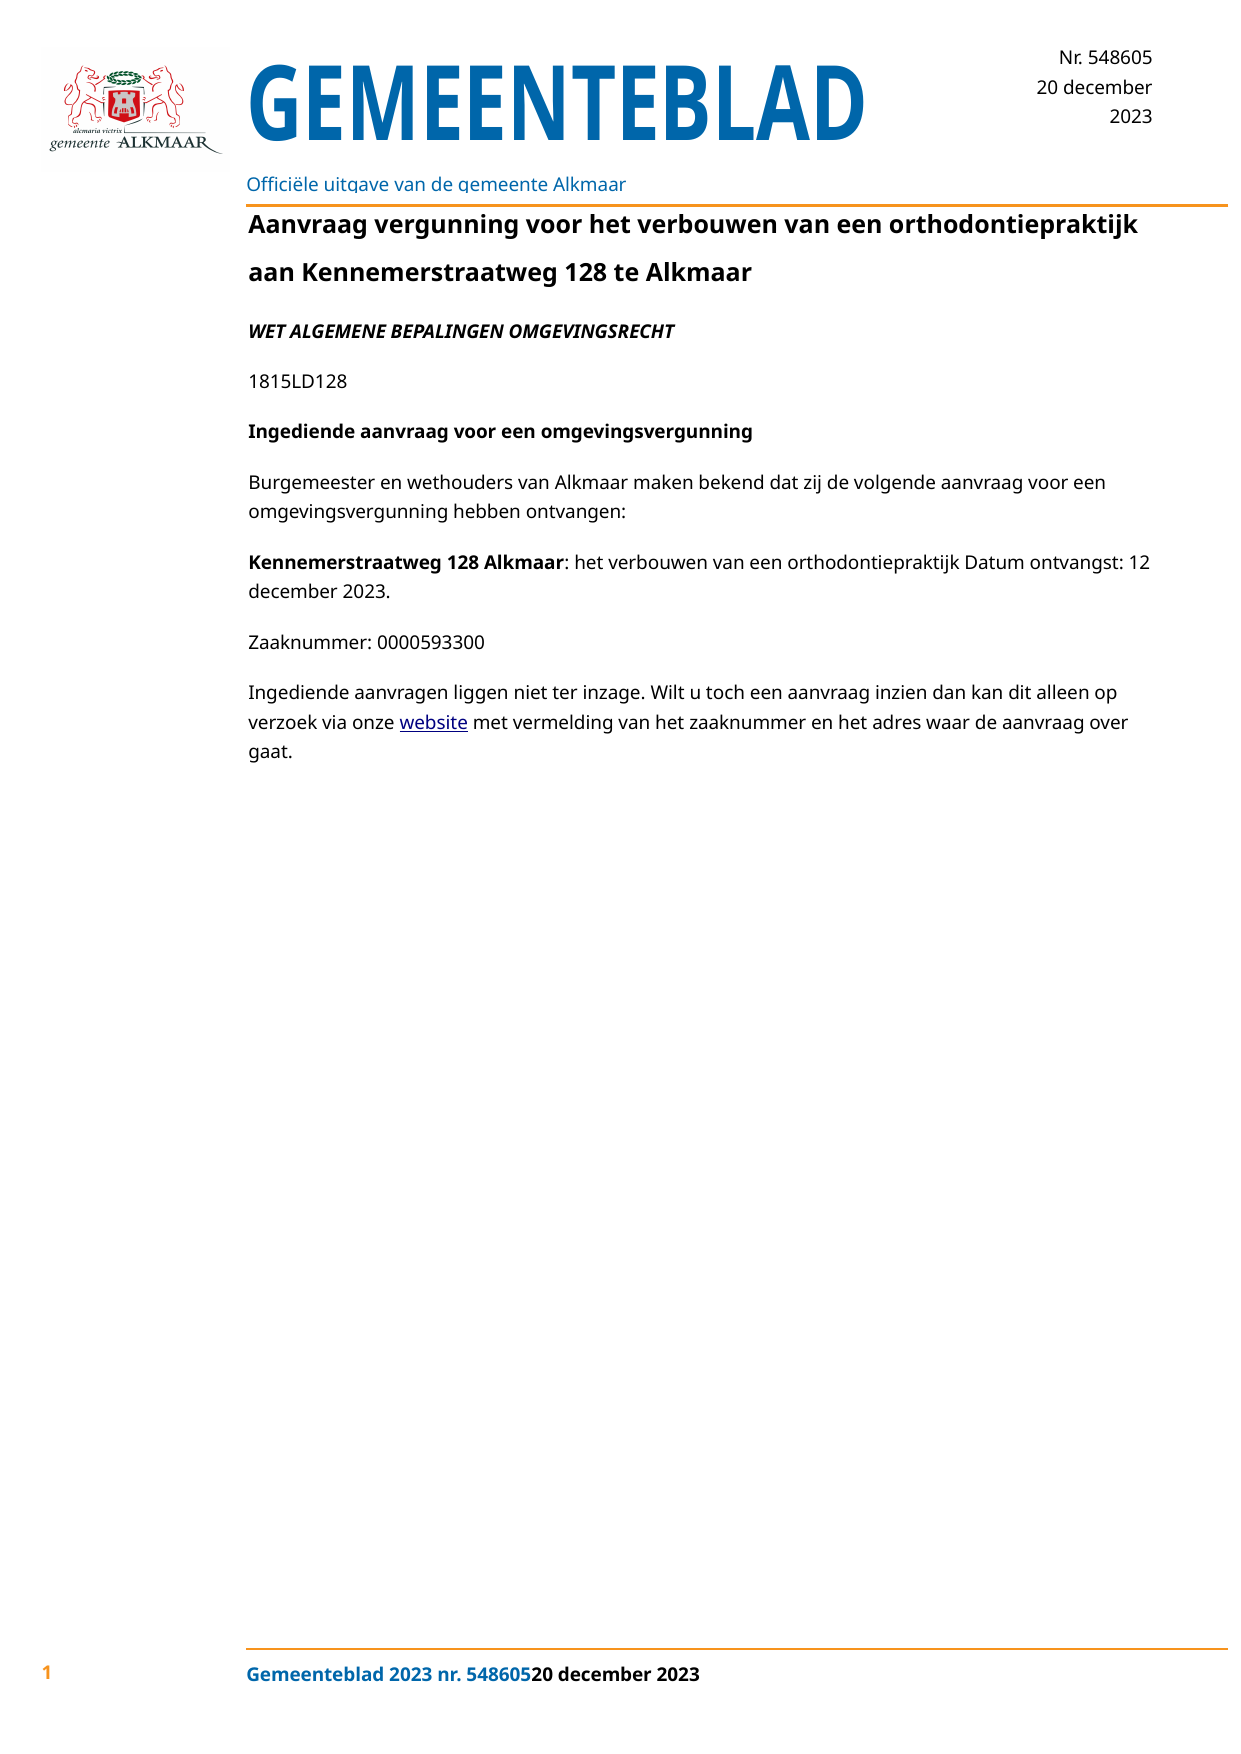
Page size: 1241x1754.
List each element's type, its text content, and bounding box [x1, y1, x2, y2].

text Aanvraag vergunning voor het verbouwen van een orthodontiepraktijk aan Kennemerstraatweg 128 te Alkmaar [248, 207, 1152, 288]
text Ingediende aanvragen liggen niet ter inzage. Wilt u toch een aanvraag inzien dan kan dit alleen op verzoek via onze website met vermelding van het zaaknummer en het adres waar de aanvraag over gaat. [248, 679, 1152, 764]
text Kennemerstraatweg 128 Alkmaar: het verbouwen van een orthodontiepraktijk Datum ontvangst: 12 december 2023. [248, 549, 1152, 604]
text Burgemeester en wethouders van Alkmaar maken bekend dat zij de volgende aanvraag voor een omgevingsvergunning hebben ontvangen: [248, 469, 1152, 524]
text Zaaknummer: 0000593300 [248, 629, 1152, 655]
text Ingediende aanvraag voor een omgevingsvergunning [248, 419, 1152, 444]
picture [41, 47, 231, 172]
text WET ALGEMENE BEPALINGEN OMGEVINGSRECHT [248, 318, 1152, 344]
text 1815LD128 [248, 368, 1152, 394]
